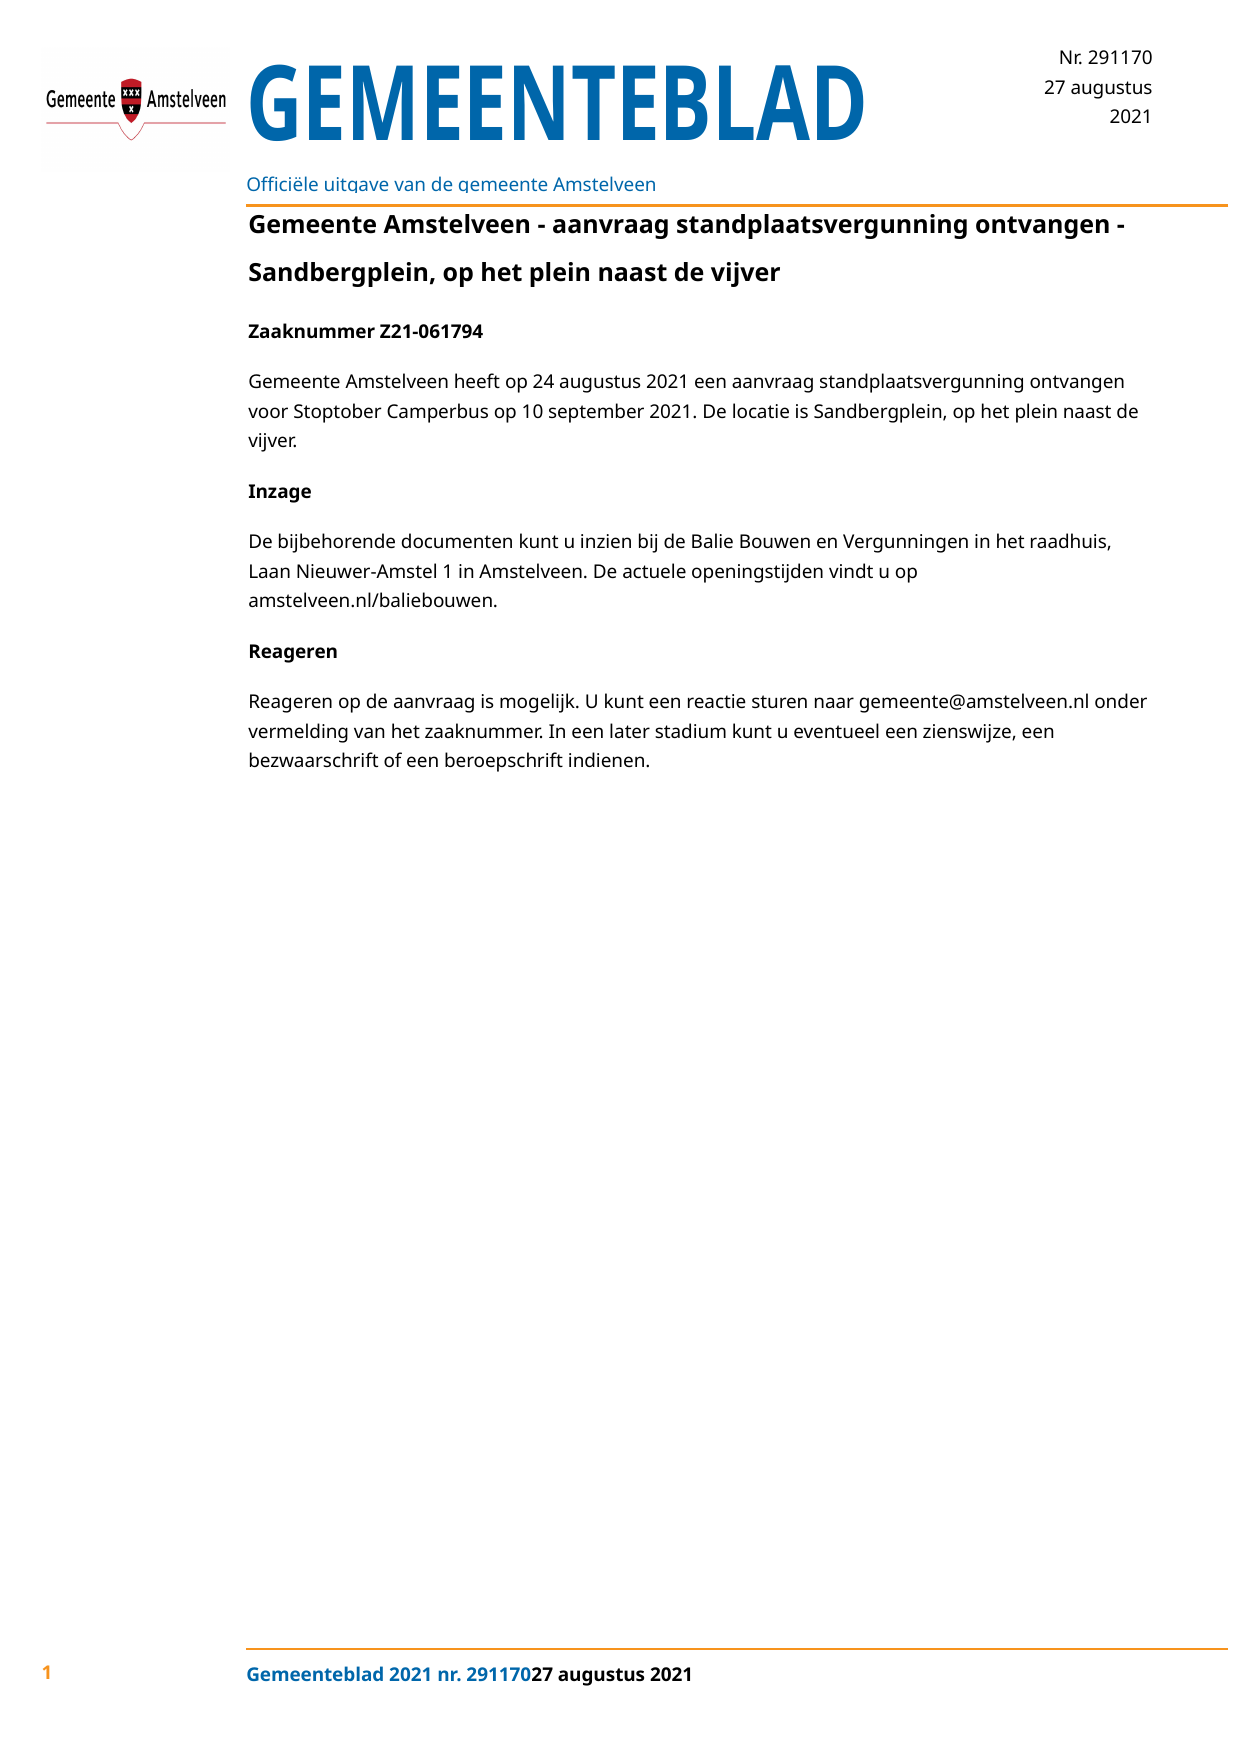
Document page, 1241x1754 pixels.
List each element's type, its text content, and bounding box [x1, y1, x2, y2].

text Gemeente Amstelveen heeft op 24 augustus 2021 een aanvraag standplaatsvergunning ontvangen voor Stoptober Camperbus op 10 september 2021. De locatie is Sandbergplein, op het plein naast de vijver. [248, 368, 1152, 453]
text Inzage [248, 478, 1152, 504]
text Gemeente Amstelveen - aanvraag standplaatsvergunning ontvangen - Sandbergplein, op het plein naast de vijver [248, 207, 1152, 288]
text Reageren op de aanvraag is mogelijk. U kunt een reactie sturen naar gemeente@amstelveen.nl onder vermelding van het zaaknummer. In een later stadium kunt u eventueel een zienswijze, een bezwaarschrift of een beroepschrift indienen. [248, 688, 1152, 773]
picture [41, 47, 231, 172]
text Reageren [248, 638, 1152, 664]
text Zaaknummer Z21-061794 [248, 318, 1152, 344]
text De bijbehorende documenten kunt u inzien bij de Balie Bouwen en Vergunningen in het raadhuis, Laan Nieuwer-Amstel 1 in Amstelveen. De actuele openingstijden vindt u op amstelveen.nl/baliebouwen. [248, 528, 1152, 613]
